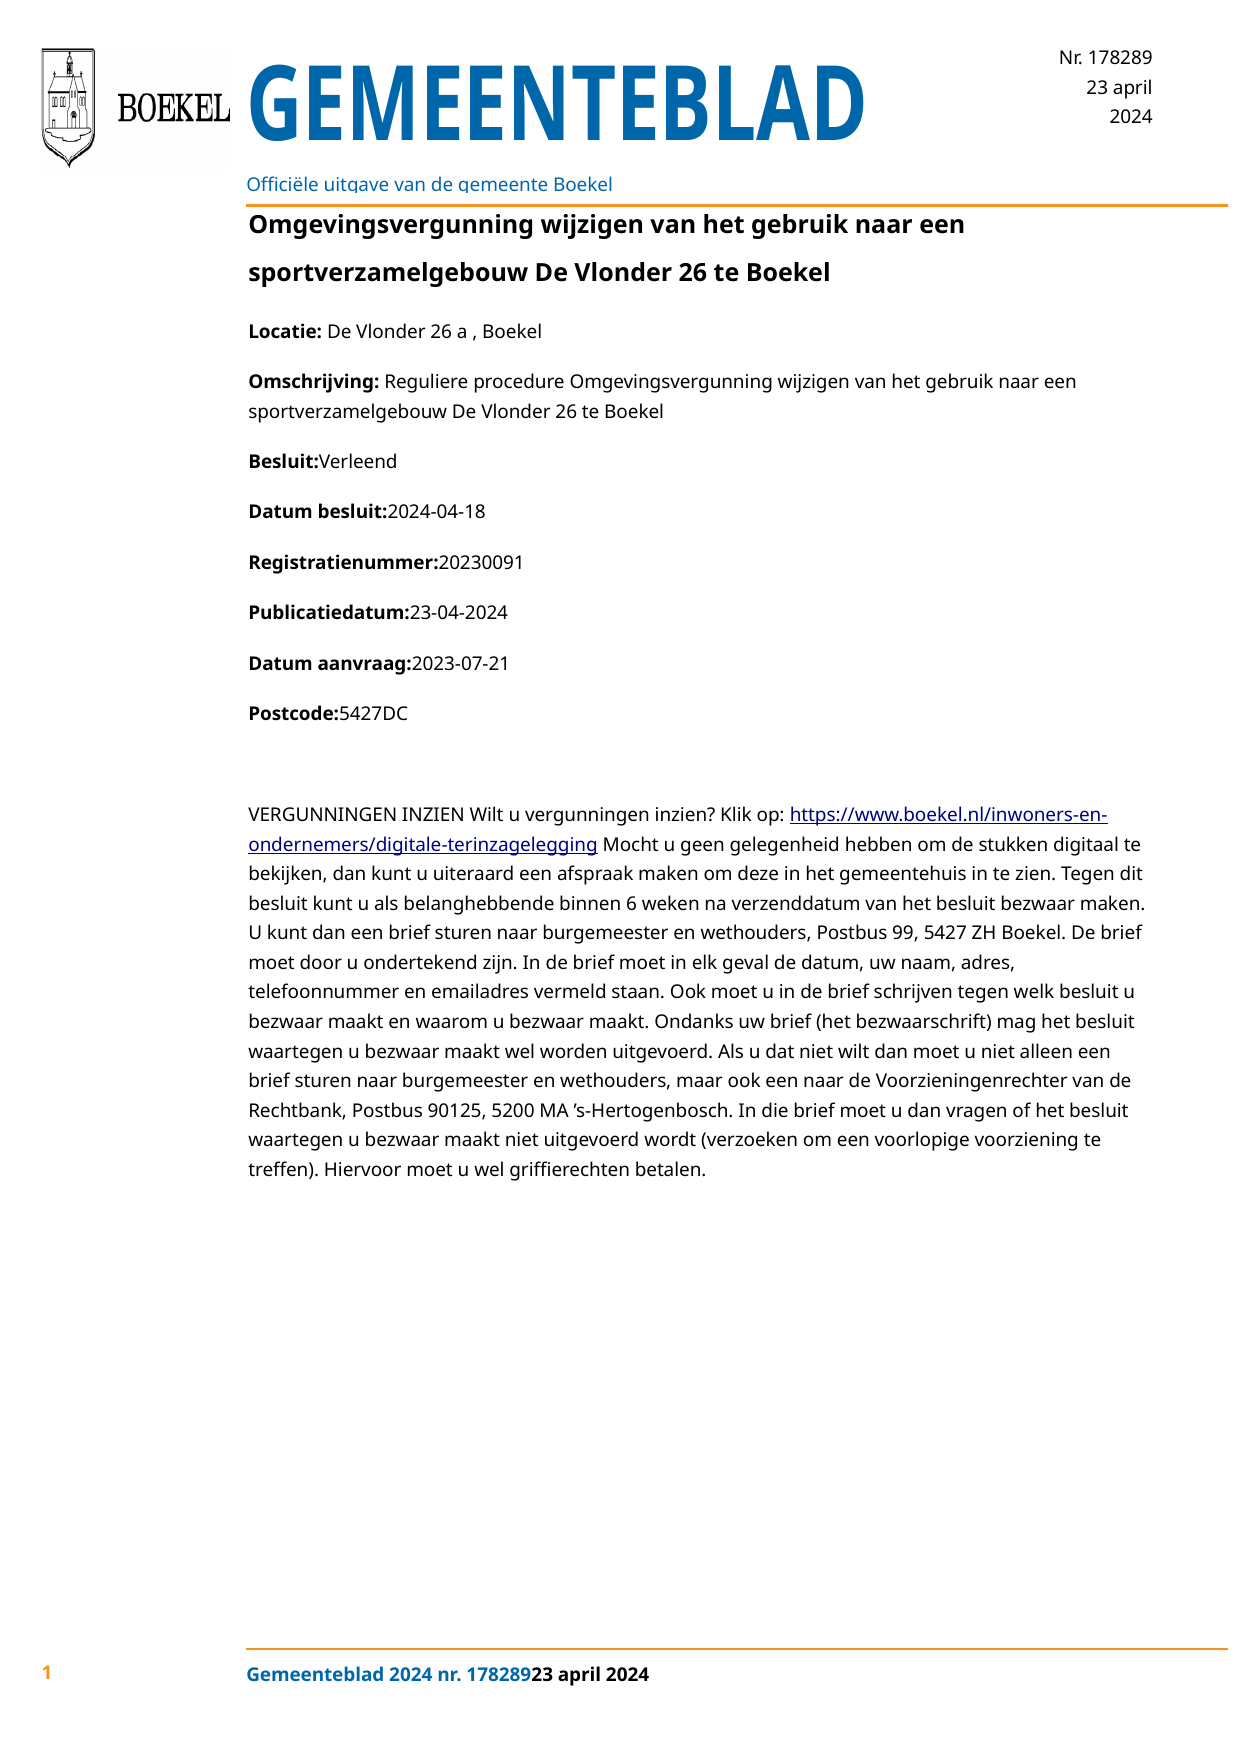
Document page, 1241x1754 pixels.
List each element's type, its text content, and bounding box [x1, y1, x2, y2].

text Omgevingsvergunning wijzigen van het gebruik naar een sportverzamelgebouw De Vlonder 26 te Boekel [248, 207, 1152, 288]
text Datum aanvraag:2023-07-21 [248, 650, 1152, 676]
text Besluit:Verleend [248, 448, 1152, 474]
text Locatie: De Vlonder 26 a , Boekel [248, 318, 1152, 344]
text Registratienummer:20230091 [248, 549, 1152, 575]
text Datum besluit:2024-04-18 [248, 499, 1152, 524]
text Publicatiedatum:23-04-2024 [248, 599, 1152, 625]
text Omschrijving: Reguliere procedure Omgevingsvergunning wijzigen van het gebruik naar een sportverzamelgebouw De Vlonder 26 te Boekel [248, 368, 1152, 424]
picture [41, 47, 231, 172]
text Postcode:5427DC [248, 700, 1152, 726]
text VERGUNNINGEN INZIEN Wilt u vergunningen inzien? Klik op: https://www.boekel.nl/inwoners-en-ondernemers/digitale-terinzagelegging Mocht u geen gelegenheid hebben om de stukken digitaal te bekijken, dan kunt u uiteraard een afspraak maken om deze in het gemeentehuis in te zien. Tegen dit besluit kunt u als belanghebbende binnen 6 weken na verzenddatum van het besluit bezwaar maken. U kunt dan een brief sturen naar burgemeester en wethouders, Postbus 99, 5427 ZH Boekel. De brief moet door u ondertekend zijn. In de brief moet in elk geval de datum, uw naam, adres, telefoonnummer en emailadres vermeld staan. Ook moet u in de brief schrijven tegen welk besluit u bezwaar maakt en waarom u bezwaar maakt. Ondanks uw brief (het bezwaarschrift) mag het besluit waartegen u bezwaar maakt wel worden uitgevoerd. Als u dat niet wilt dan moet u niet alleen een brief sturen naar burgemeester en wethouders, maar ook een naar de Voorzieningenrechter van de Rechtbank, Postbus 90125, 5200 MA ’s-Hertogenbosch. In die brief moet u dan vragen of het besluit waartegen u bezwaar maakt niet uitgevoerd wordt (verzoeken om een voorlopige voorziening te treffen). Hiervoor moet u wel griffierechten betalen. [248, 801, 1152, 1182]
